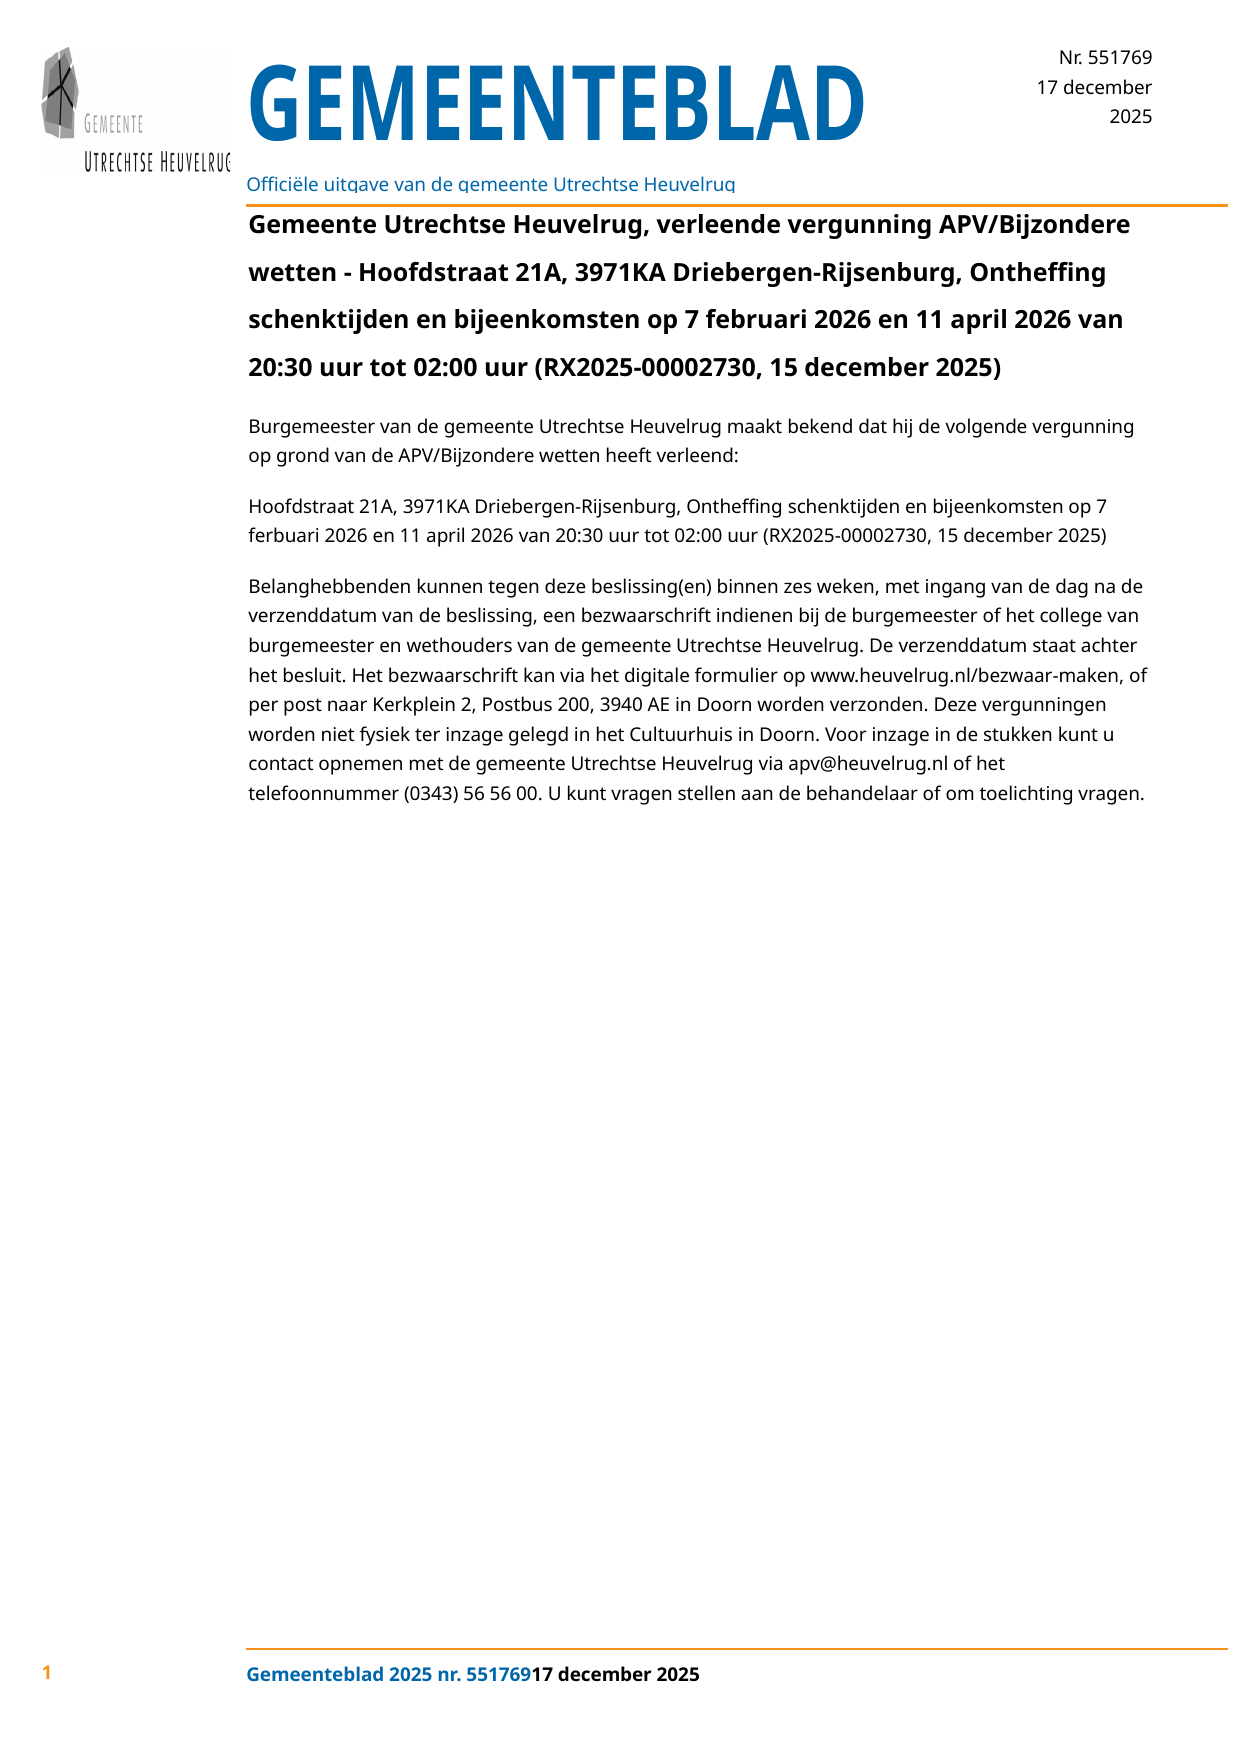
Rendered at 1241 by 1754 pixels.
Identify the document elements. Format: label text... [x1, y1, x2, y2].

picture [41, 47, 231, 172]
text Belanghebbenden kunnen tegen deze beslissing(en) binnen zes weken, met ingang van de dag na de verzenddatum van de beslissing, een bezwaarschrift indienen bij de burgemeester of het college van burgemeester en wethouders van de gemeente Utrechtse Heuvelrug. De verzenddatum staat achter het besluit. Het bezwaarschrift kan via het digitale formulier op www.heuvelrug.nl/bezwaar-maken, of per post naar Kerkplein 2, Postbus 200, 3940 AE in Doorn worden verzonden. Deze vergunningen worden niet fysiek ter inzage gelegd in het Cultuurhuis in Doorn. Voor inzage in de stukken kunt u contact opnemen met de gemeente Utrechtse Heuvelrug via apv@heuvelrug.nl of het telefoonnummer (0343) 56 56 00. U kunt vragen stellen aan de behandelaar of om toelichting vragen. [248, 573, 1152, 806]
text Gemeente Utrechtse Heuvelrug, verleende vergunning APV/Bijzondere wetten - Hoofdstraat 21A, 3971KA Driebergen-Rijsenburg, Ontheffing schenktijden en bijeenkomsten op 7 februari 2026 en 11 april 2026 van 20:30 uur tot 02:00 uur (RX2025-00002730, 15 december 2025) [248, 207, 1152, 384]
text Burgemeester van de gemeente Utrechtse Heuvelrug maakt bekend dat hij de volgende vergunning op grond van de APV/Bijzondere wetten heeft verleend: [248, 413, 1152, 468]
text Hoofdstraat 21A, 3971KA Driebergen-Rijsenburg, Ontheffing schenktijden en bijeenkomsten op 7 ferbuari 2026 en 11 april 2026 van 20:30 uur tot 02:00 uur (RX2025-00002730, 15 december 2025) [248, 493, 1152, 548]
